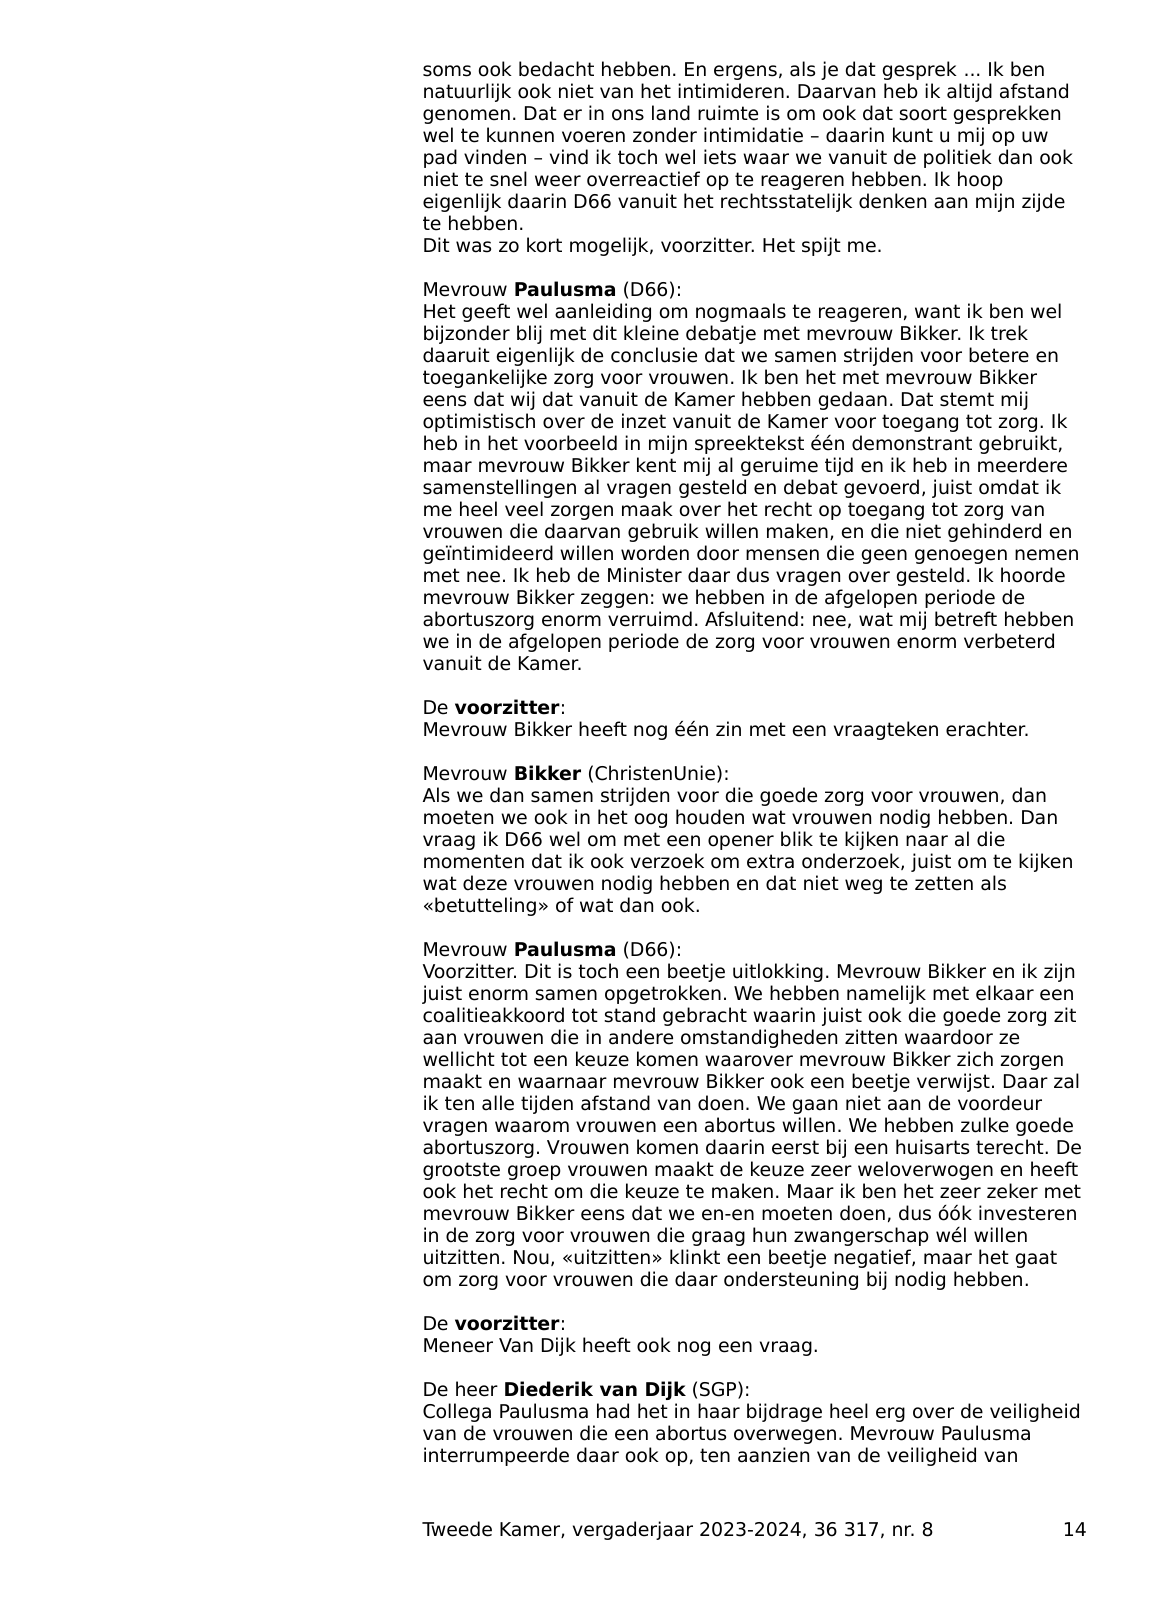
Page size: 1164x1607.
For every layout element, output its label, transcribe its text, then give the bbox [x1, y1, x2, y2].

text Collega Paulusma had het in haar bijdrage heel erg over de veiligheid van de vrouwen die een abortus overwegen. Mevrouw Paulusma interrumpeerde daar ook op, ten aanzien van de veiligheid van [422, 1401, 1087, 1467]
text Mevrouw Bikker (ChristenUnie): [422, 763, 1087, 785]
text Mevrouw Paulusma (D66): [422, 939, 1087, 961]
text De voorzitter: [422, 1313, 1087, 1335]
text De voorzitter: [422, 697, 1087, 719]
text soms ook bedacht hebben. En ergens, als je dat gesprek ... Ik ben natuurlijk ook niet van het intimideren. Daarvan heb ik altijd afstand genomen. Dat er in ons land ruimte is om ook dat soort gesprekken wel te kunnen voeren zonder intimidatie – daarin kunt u mij op uw pad vinden – vind ik toch wel iets waar we vanuit de politiek dan ook niet te snel weer overreactief op te reageren hebben. Ik hoop eigenlijk daarin D66 vanuit het rechtsstatelijk denken aan mijn zijde te hebben. [422, 59, 1087, 235]
text De heer Diederik van Dijk (SGP): [422, 1379, 1087, 1401]
text Dit was zo kort mogelijk, voorzitter. Het spijt me. [422, 235, 1087, 257]
text Voorzitter. Dit is toch een beetje uitlokking. Mevrouw Bikker en ik zijn juist enorm samen opgetrokken. We hebben namelijk met elkaar een coalitieakkoord tot stand gebracht waarin juist ook die goede zorg zit aan vrouwen die in andere omstandigheden zitten waardoor ze wellicht tot een keuze komen waarover mevrouw Bikker zich zorgen maakt en waarnaar mevrouw Bikker ook een beetje verwijst. Daar zal ik ten alle tijden afstand van doen. We gaan niet aan de voordeur vragen waarom vrouwen een abortus willen. We hebben zulke goede abortuszorg. Vrouwen komen daarin eerst bij een huisarts terecht. De grootste groep vrouwen maakt de keuze zeer weloverwogen en heeft ook het recht om die keuze te maken. Maar ik ben het zeer zeker met mevrouw Bikker eens dat we en-en moeten doen, dus óók investeren in de zorg voor vrouwen die graag hun zwangerschap wél willen uitzitten. Nou, «uitzitten» klinkt een beetje negatief, maar het gaat om zorg voor vrouwen die daar ondersteuning bij nodig hebben. [422, 961, 1087, 1291]
text Mevrouw Bikker heeft nog één zin met een vraagteken erachter. [422, 719, 1087, 741]
text Mevrouw Paulusma (D66): [422, 279, 1087, 301]
text Als we dan samen strijden voor die goede zorg voor vrouwen, dan moeten we ook in het oog houden wat vrouwen nodig hebben. Dan vraag ik D66 wel om met een opener blik te kijken naar al die momenten dat ik ook verzoek om extra onderzoek, juist om te kijken wat deze vrouwen nodig hebben en dat niet weg te zetten als «betutteling» of wat dan ook. [422, 785, 1087, 917]
text Meneer Van Dijk heeft ook nog een vraag. [422, 1335, 1087, 1357]
text Het geeft wel aanleiding om nogmaals te reageren, want ik ben wel bijzonder blij met dit kleine debatje met mevrouw Bikker. Ik trek daaruit eigenlijk de conclusie dat we samen strijden voor betere en toegankelijke zorg voor vrouwen. Ik ben het met mevrouw Bikker eens dat wij dat vanuit de Kamer hebben gedaan. Dat stemt mij optimistisch over de inzet vanuit de Kamer voor toegang tot zorg. Ik heb in het voorbeeld in mijn spreektekst één demonstrant gebruikt, maar mevrouw Bikker kent mij al geruime tijd en ik heb in meerdere samenstellingen al vragen gesteld en debat gevoerd, juist omdat ik me heel veel zorgen maak over het recht op toegang tot zorg van vrouwen die daarvan gebruik willen maken, en die niet gehinderd en geïntimideerd willen worden door mensen die geen genoegen nemen met nee. Ik heb de Minister daar dus vragen over gesteld. Ik hoorde mevrouw Bikker zeggen: we hebben in de afgelopen periode de abortuszorg enorm verruimd. Afsluitend: nee, wat mij betreft hebben we in de afgelopen periode de zorg voor vrouwen enorm verbeterd vanuit de Kamer. [422, 301, 1087, 675]
